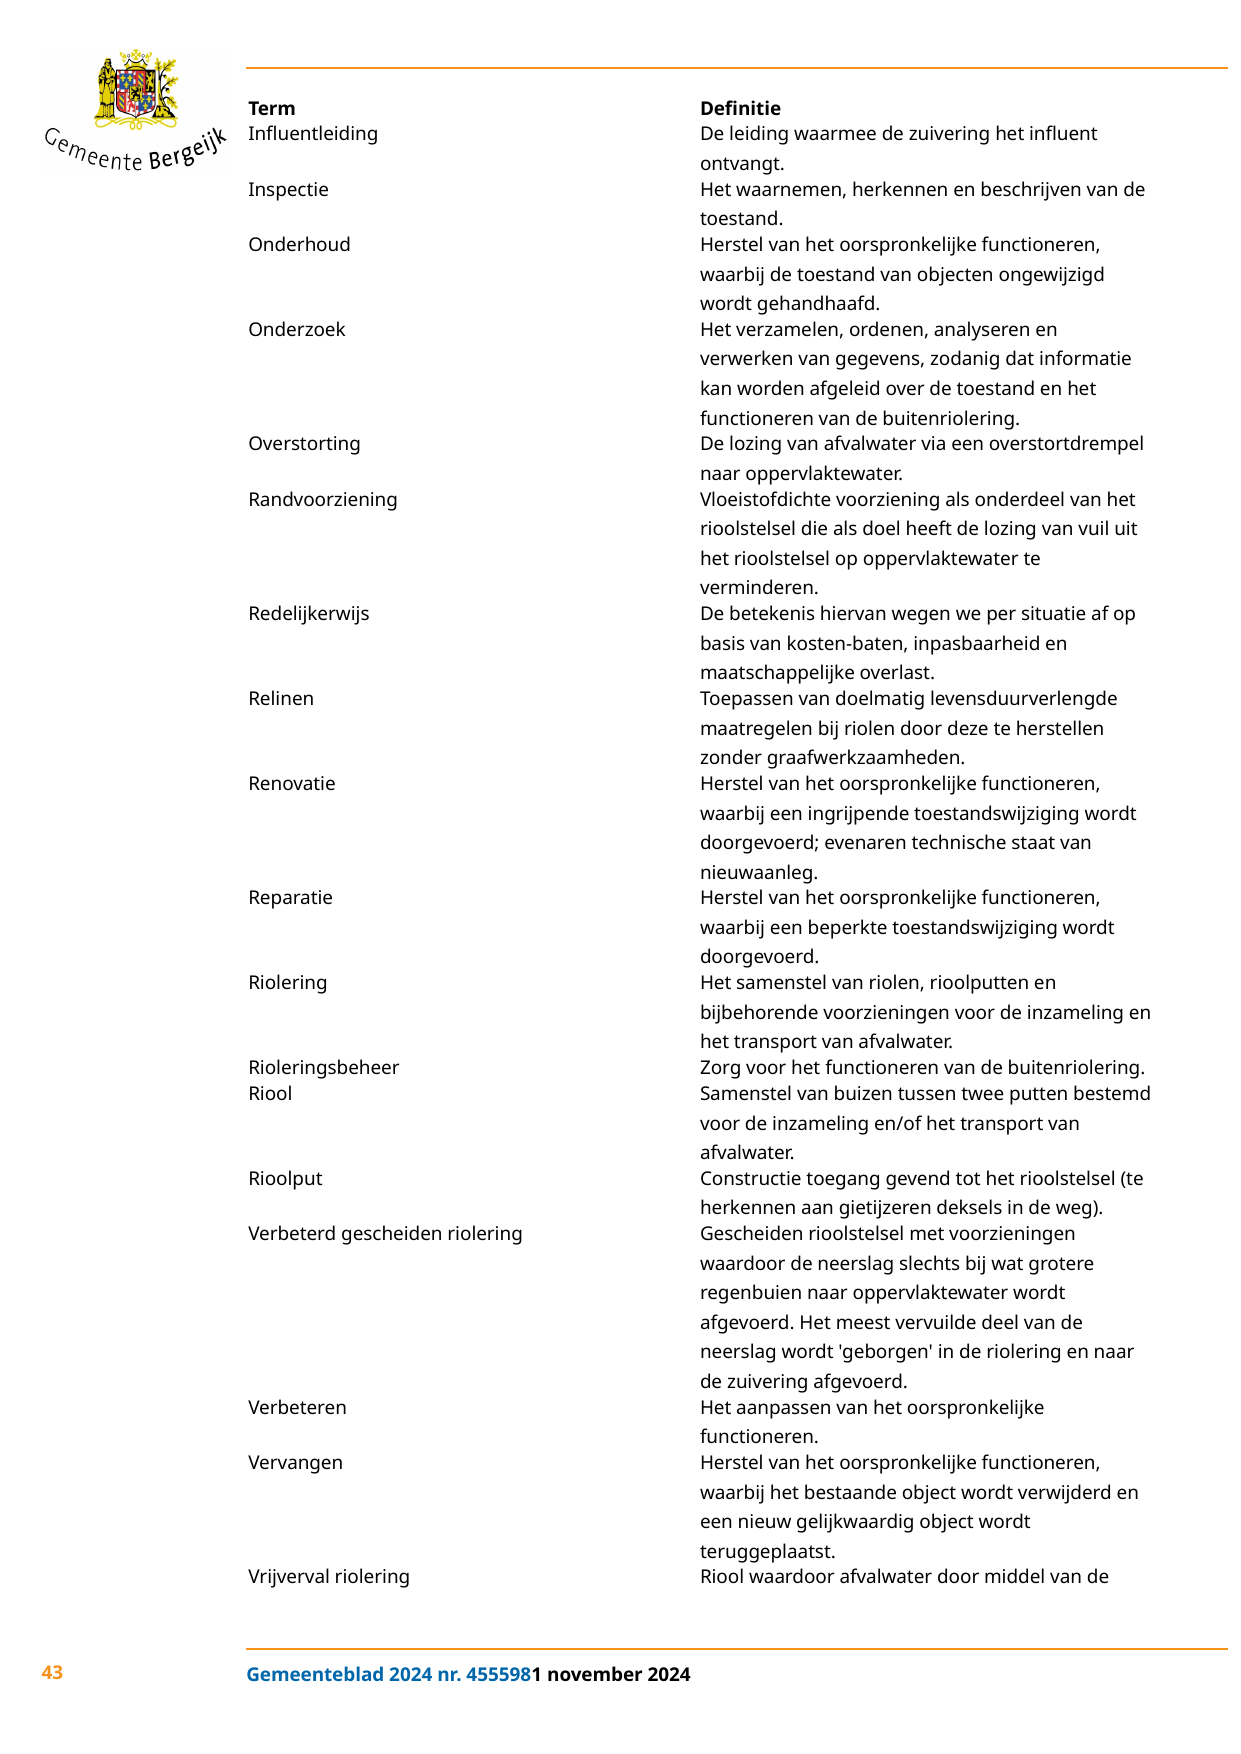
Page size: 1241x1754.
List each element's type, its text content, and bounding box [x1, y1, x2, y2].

table_cell Samenstel van buizen tussen twee putten bestemd voor de inzameling en/of het transport van afvalwater. [700, 1080, 1152, 1165]
table_cell Redelijkerwijs [248, 600, 700, 685]
table_cell Constructie toegang gevend tot het rioolstelsel (te herkennen aan gietijzeren deksels in de weg). [700, 1165, 1152, 1220]
table_cell Verbeteren [248, 1394, 700, 1449]
table_cell De lozing van afvalwater via een overstortdrempel naar oppervlaktewater. [700, 431, 1152, 486]
table_cell Overstorting [248, 431, 700, 486]
table_cell Herstel van het oorspronkelijke functioneren, waarbij een beperkte toestandswijziging wordt doorgevoerd. [700, 885, 1152, 969]
table_cell Riool [248, 1080, 700, 1165]
table_cell Vloeistofdichte voorziening als onderdeel van het rioolstelsel die als doel heeft de lozing van vuil uit het rioolstelsel op oppervlaktewater te verminderen. [700, 486, 1152, 600]
table_cell Relinen [248, 685, 700, 770]
table_cell Riool waardoor afvalwater door middel van de [700, 1564, 1152, 1589]
table_cell Herstel van het oorspronkelijke functioneren, waarbij de toestand van objecten ongewijzigd wordt gehandhaafd. [700, 231, 1152, 316]
table_cell Verbeterd gescheiden riolering [248, 1220, 700, 1394]
table_cell Het waarnemen, herkennen en beschrijven van de toestand. [700, 176, 1152, 231]
table_cell Rioleringsbeheer [248, 1054, 700, 1080]
table_cell Inspectie [248, 176, 700, 231]
table_cell Riolering [248, 970, 700, 1054]
table_cell Het verzamelen, ordenen, analyseren en verwerken van gegevens, zodanig dat informatie kan worden afgeleid over de toestand en het functioneren van de buitenriolering. [700, 316, 1152, 431]
picture [41, 47, 231, 172]
table_cell Het aanpassen van het oorspronkelijke functioneren. [700, 1394, 1152, 1449]
table_cell Herstel van het oorspronkelijke functioneren, waarbij het bestaande object wordt verwijderd en een nieuw gelijkwaardig object wordt teruggeplaatst. [700, 1449, 1152, 1564]
table_cell De betekenis hiervan wegen we per situatie af op basis van kosten-baten, inpasbaarheid en maatschappelijke overlast. [700, 600, 1152, 685]
table_cell Onderhoud [248, 231, 700, 316]
table_cell De leiding waarmee de zuivering het influent ontvangt. [700, 121, 1152, 176]
table_cell Randvoorziening [248, 486, 700, 600]
table_header Term [248, 95, 700, 121]
table_cell Vrijverval riolering [248, 1564, 700, 1589]
table_cell Vervangen [248, 1449, 700, 1564]
table_cell Toepassen van doelmatig levensduurverlengde maatregelen bij riolen door deze te herstellen zonder graafwerkzaamheden. [700, 685, 1152, 770]
table_cell Onderzoek [248, 316, 700, 431]
table_cell Herstel van het oorspronkelijke functioneren, waarbij een ingrijpende toestandswijziging wordt doorgevoerd; evenaren technische staat van nieuwaanleg. [700, 770, 1152, 884]
table_cell Influentleiding [248, 121, 700, 176]
table_header Definitie [700, 95, 1152, 121]
table_cell Zorg voor het functioneren van de buitenriolering. [700, 1054, 1152, 1080]
table_cell Renovatie [248, 770, 700, 884]
table_cell Rioolput [248, 1165, 700, 1220]
table_cell Het samenstel van riolen, rioolputten en bijbehorende voorzieningen voor de inzameling en het transport van afvalwater. [700, 970, 1152, 1054]
table_cell Gescheiden rioolstelsel met voorzieningen waardoor de neerslag slechts bij wat grotere regenbuien naar oppervlaktewater wordt afgevoerd. Het meest vervuilde deel van de neerslag wordt 'geborgen' in de riolering en naar de zuivering afgevoerd. [700, 1220, 1152, 1394]
table_cell Reparatie [248, 885, 700, 969]
